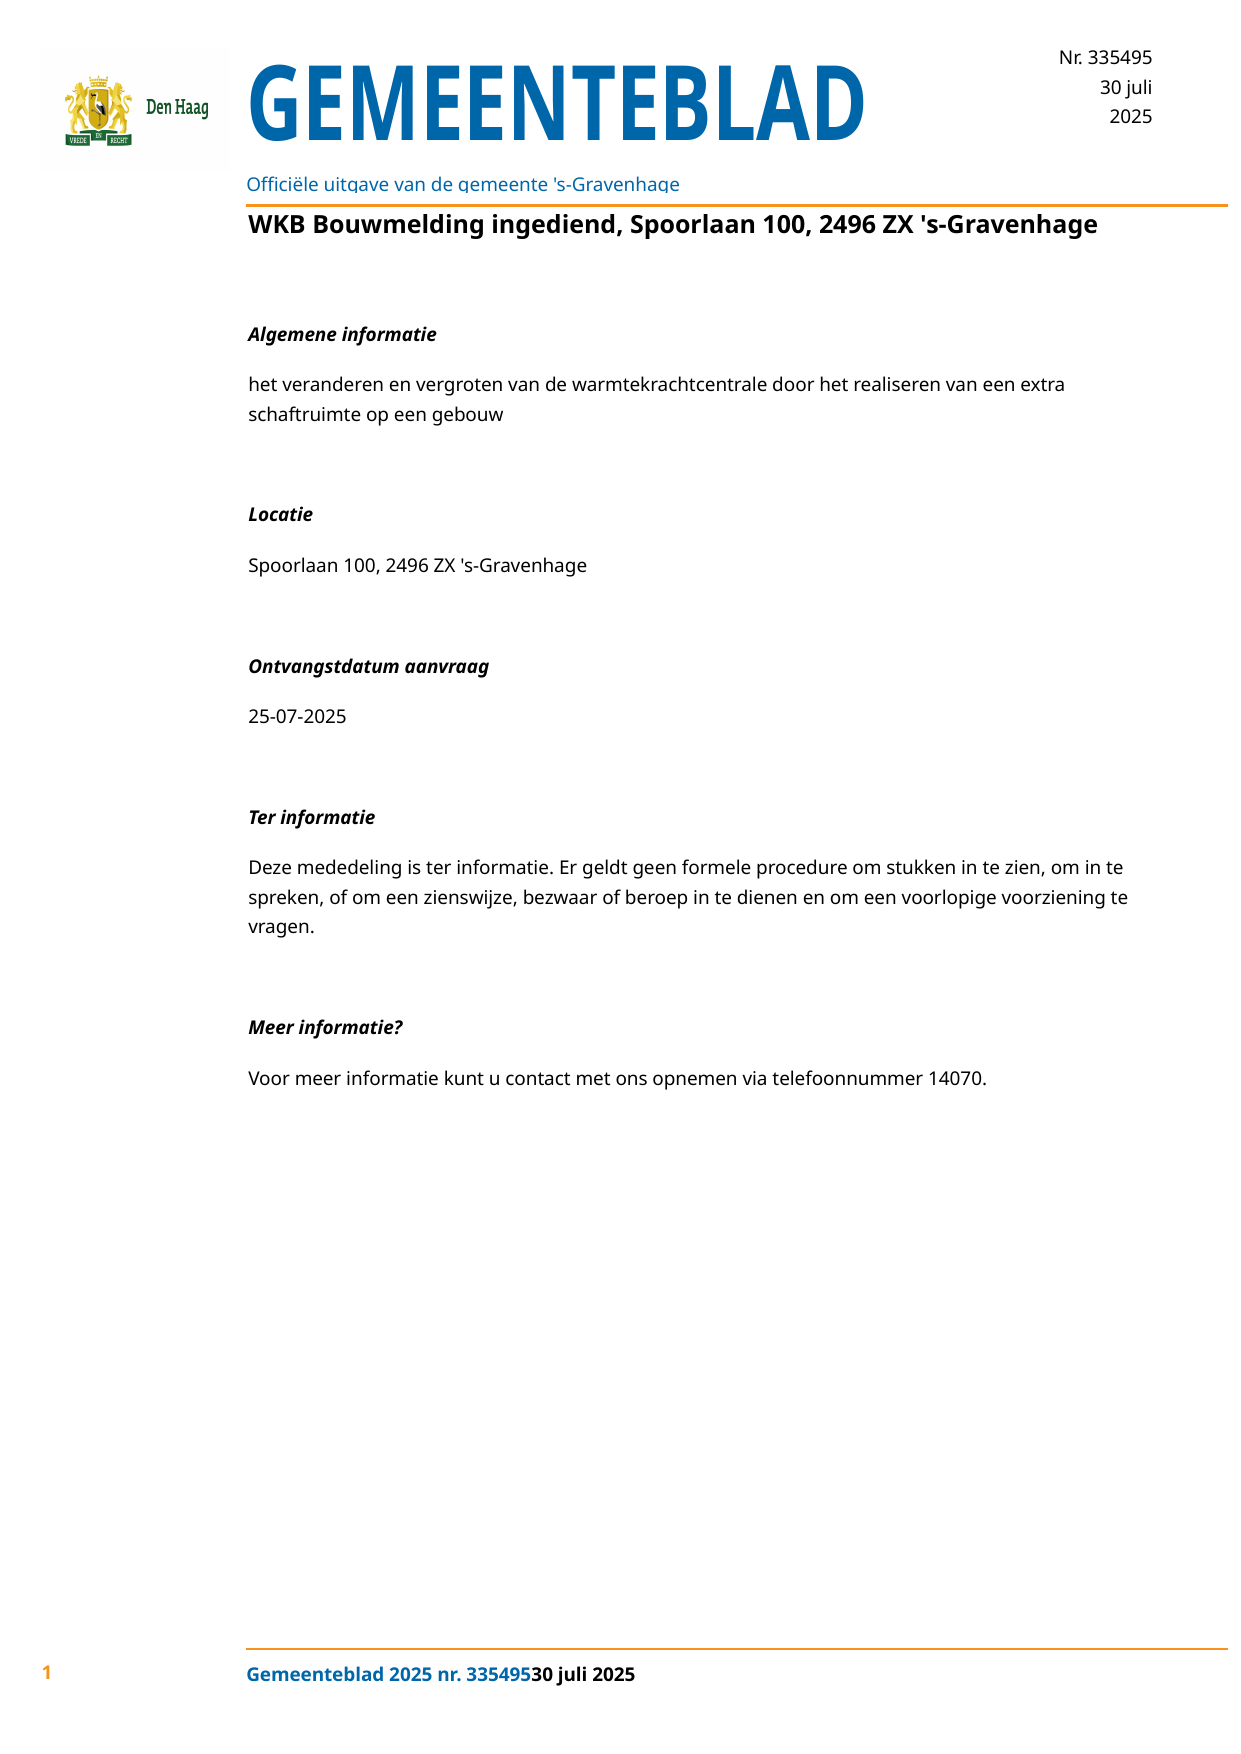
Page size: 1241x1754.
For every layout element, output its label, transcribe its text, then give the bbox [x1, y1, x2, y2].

text Algemene informatie [248, 321, 1152, 346]
picture [41, 47, 231, 172]
text Ter informatie [248, 804, 1152, 830]
text Deze mededeling is ter informatie. Er geldt geen formele procedure om stukken in te zien, om in te spreken, of om een zienswijze, bezwaar of beroep in te dienen en om een voorlopige voorziening te vragen. [248, 854, 1152, 939]
text Meer informatie? [248, 1014, 1152, 1040]
text het veranderen en vergroten van de warmtekrachtcentrale door het realiseren van een extra schaftruimte op een gebouw [248, 371, 1152, 426]
text Locatie [248, 502, 1152, 527]
text Voor meer informatie kunt u contact met ons opnemen via telefoonnummer 14070. [248, 1065, 1152, 1091]
text Ontvangstdatum aanvraag [248, 653, 1152, 678]
text Spoorlaan 100, 2496 ZX 's-Gravenhage [248, 552, 1152, 578]
text WKB Bouwmelding ingediend, Spoorlaan 100, 2496 ZX 's-Gravenhage [248, 207, 1152, 241]
text 25-07-2025 [248, 703, 1152, 729]
